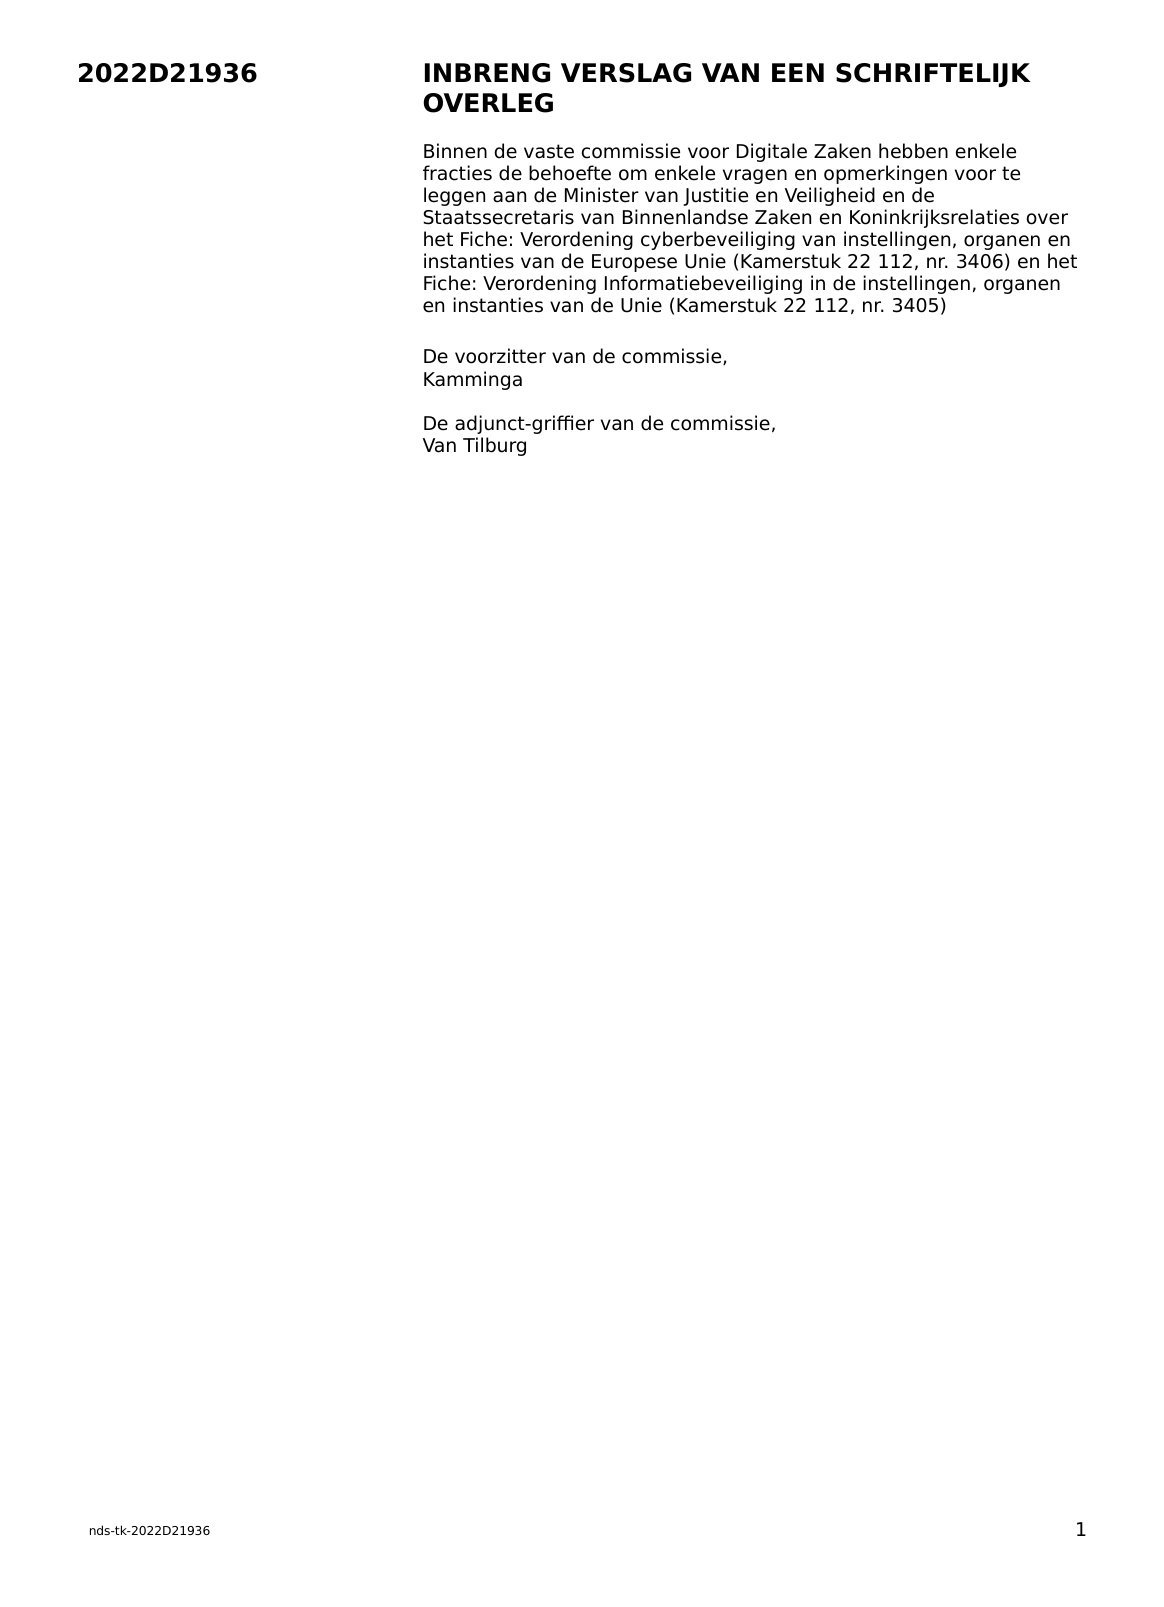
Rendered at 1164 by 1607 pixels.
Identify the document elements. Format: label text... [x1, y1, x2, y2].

text De voorzitter van de commissie, Kamminga [422, 346, 1087, 390]
text De adjunct-griffier van de commissie, Van Tilburg [422, 413, 1087, 457]
text nds-tk-2022D21936 [88, 1524, 323, 1538]
text Binnen de vaste commissie voor Digitale Zaken hebben enkele fracties de behoefte om enkele vragen en opmerkingen voor te leggen aan de Minister van Justitie en Veiligheid en de Staatssecretaris van Binnenlandse Zaken en Koninkrijksrelaties over het Fiche: Verordening cyberbeveiliging van instellingen, organen en instanties van de Europese Unie (Kamerstuk 22 112, nr. 3406) en het Fiche: Verordening Informatiebeveiliging in de instellingen, organen en instanties van de Unie (Kamerstuk 22 112, nr. 3405) [422, 141, 1087, 316]
text 2022D21936 INBRENG VERSLAG VAN EEN SCHRIFTELIJK OVERLEG [77, 59, 1087, 118]
